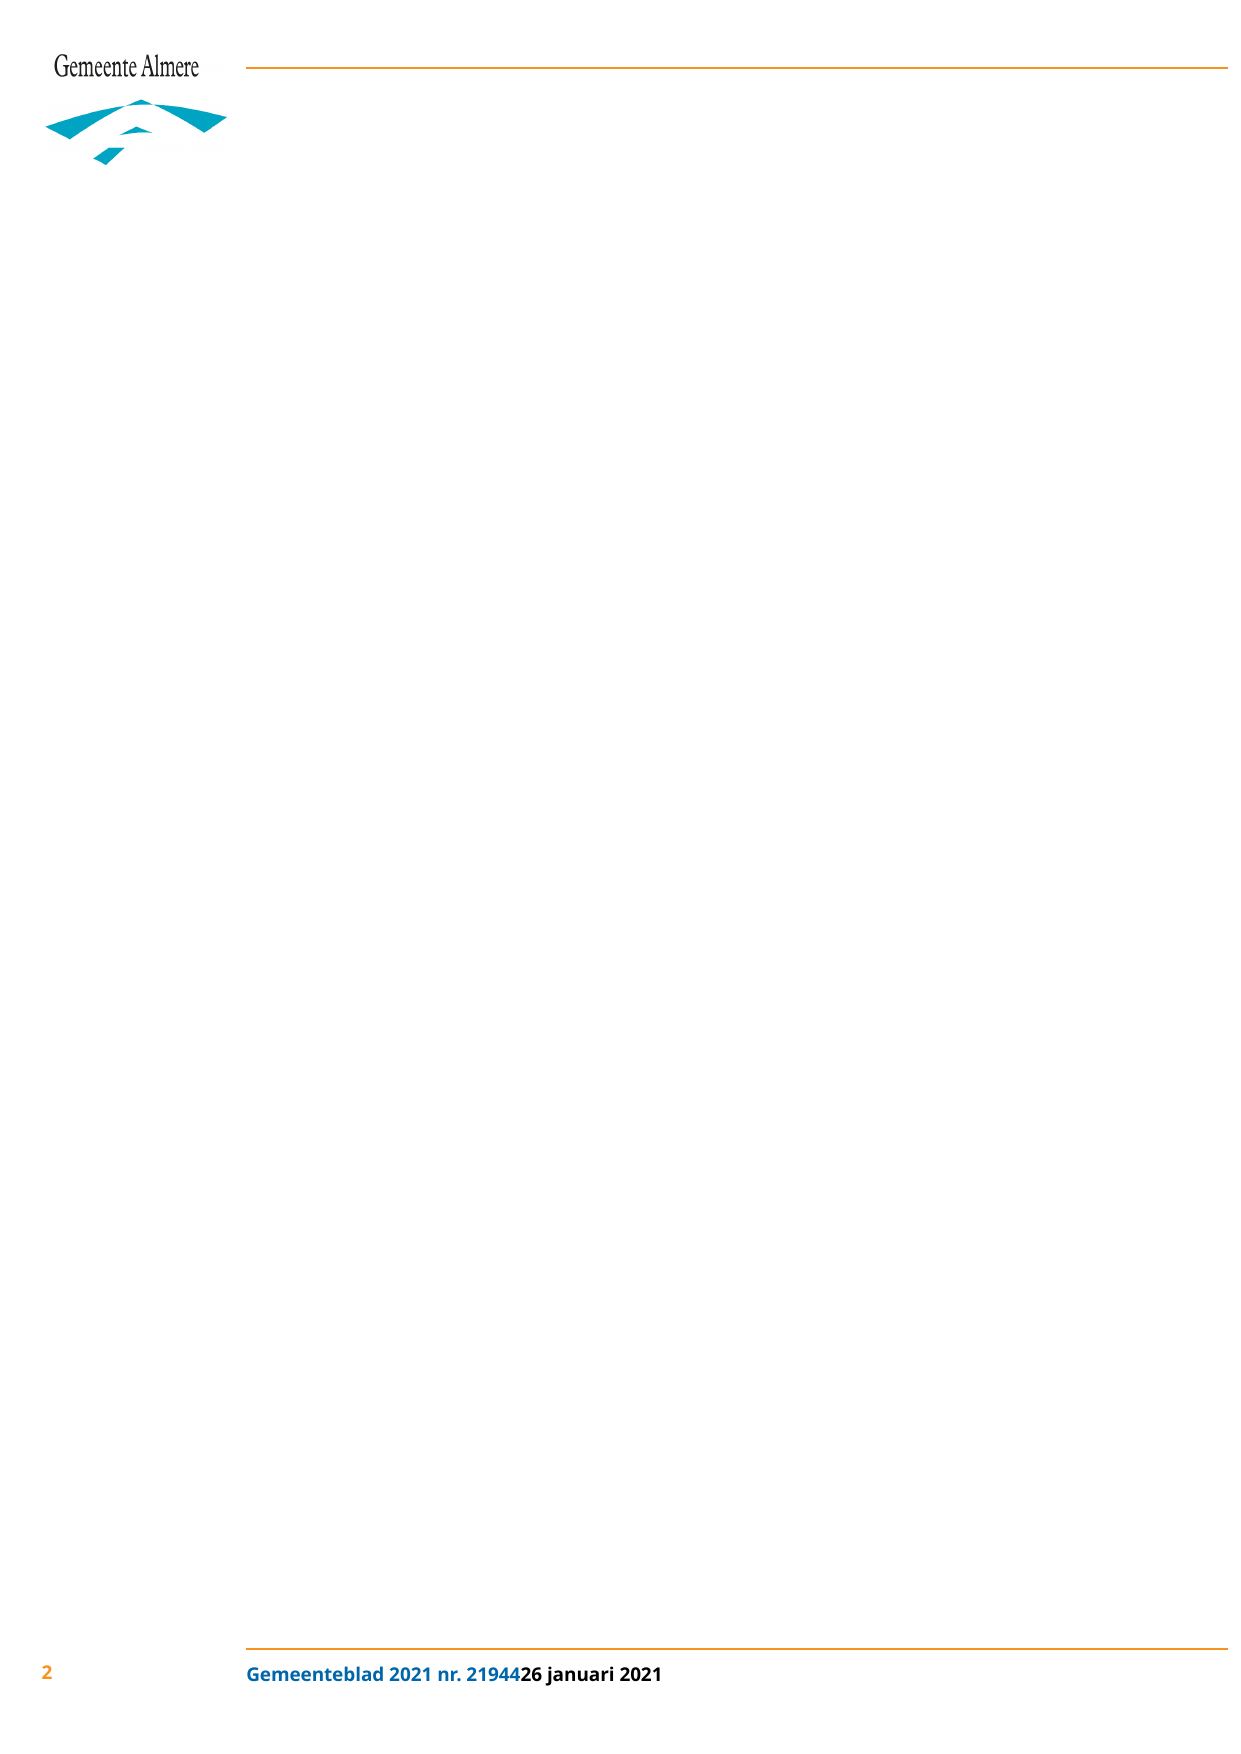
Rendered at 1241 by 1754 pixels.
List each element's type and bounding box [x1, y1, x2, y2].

picture [41, 47, 231, 172]
